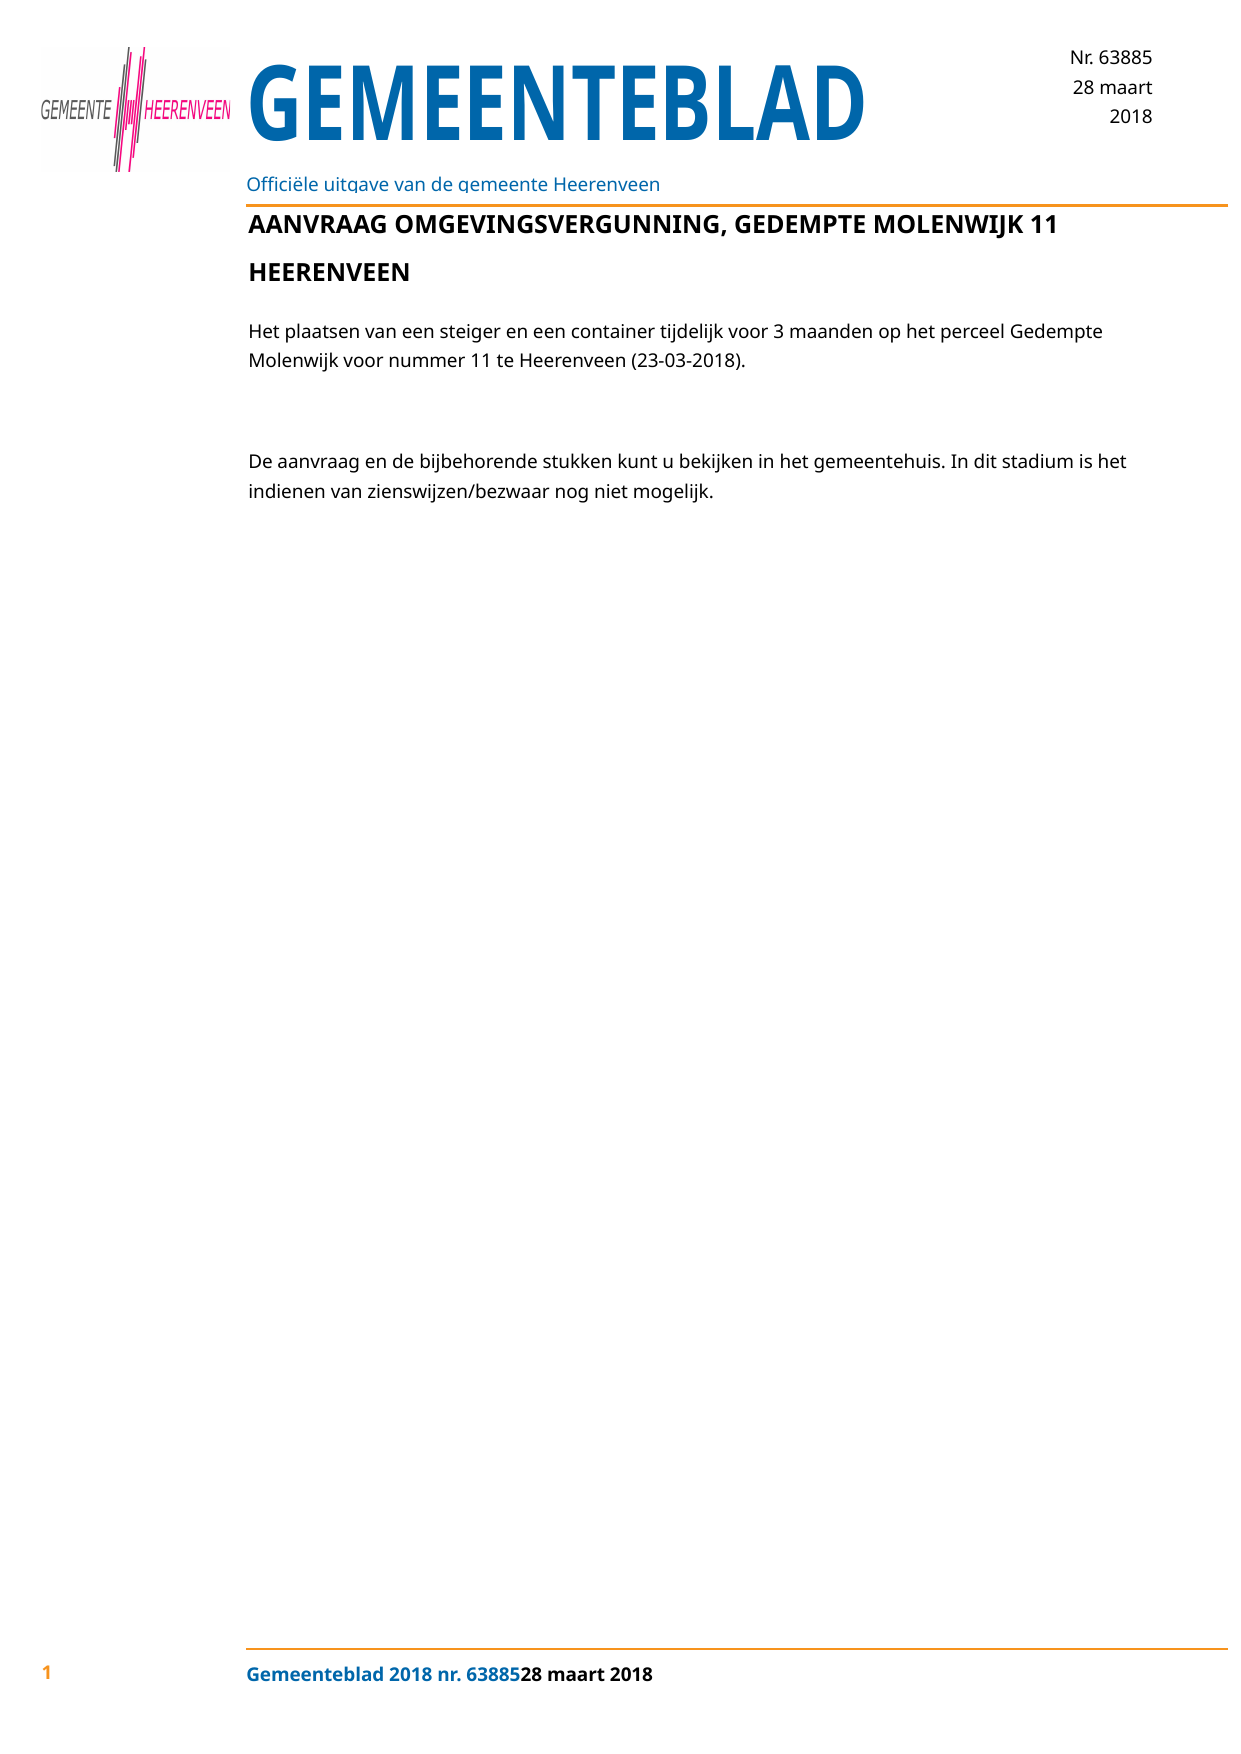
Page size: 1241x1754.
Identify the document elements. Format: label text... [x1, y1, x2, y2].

text AANVRAAG OMGEVINGSVERGUNNING, GEDEMPTE MOLENWIJK 11 HEERENVEEN [248, 207, 1152, 288]
text Het plaatsen van een steiger en een container tijdelijk voor 3 maanden op het perceel Gedempte Molenwijk voor nummer 11 te Heerenveen (23-03-2018). [248, 318, 1152, 373]
text De aanvraag en de bijbehorende stukken kunt u bekijken in het gemeentehuis. In dit stadium is het indienen van zienswijzen/bezwaar nog niet mogelijk. [248, 448, 1152, 504]
picture [41, 47, 231, 172]
